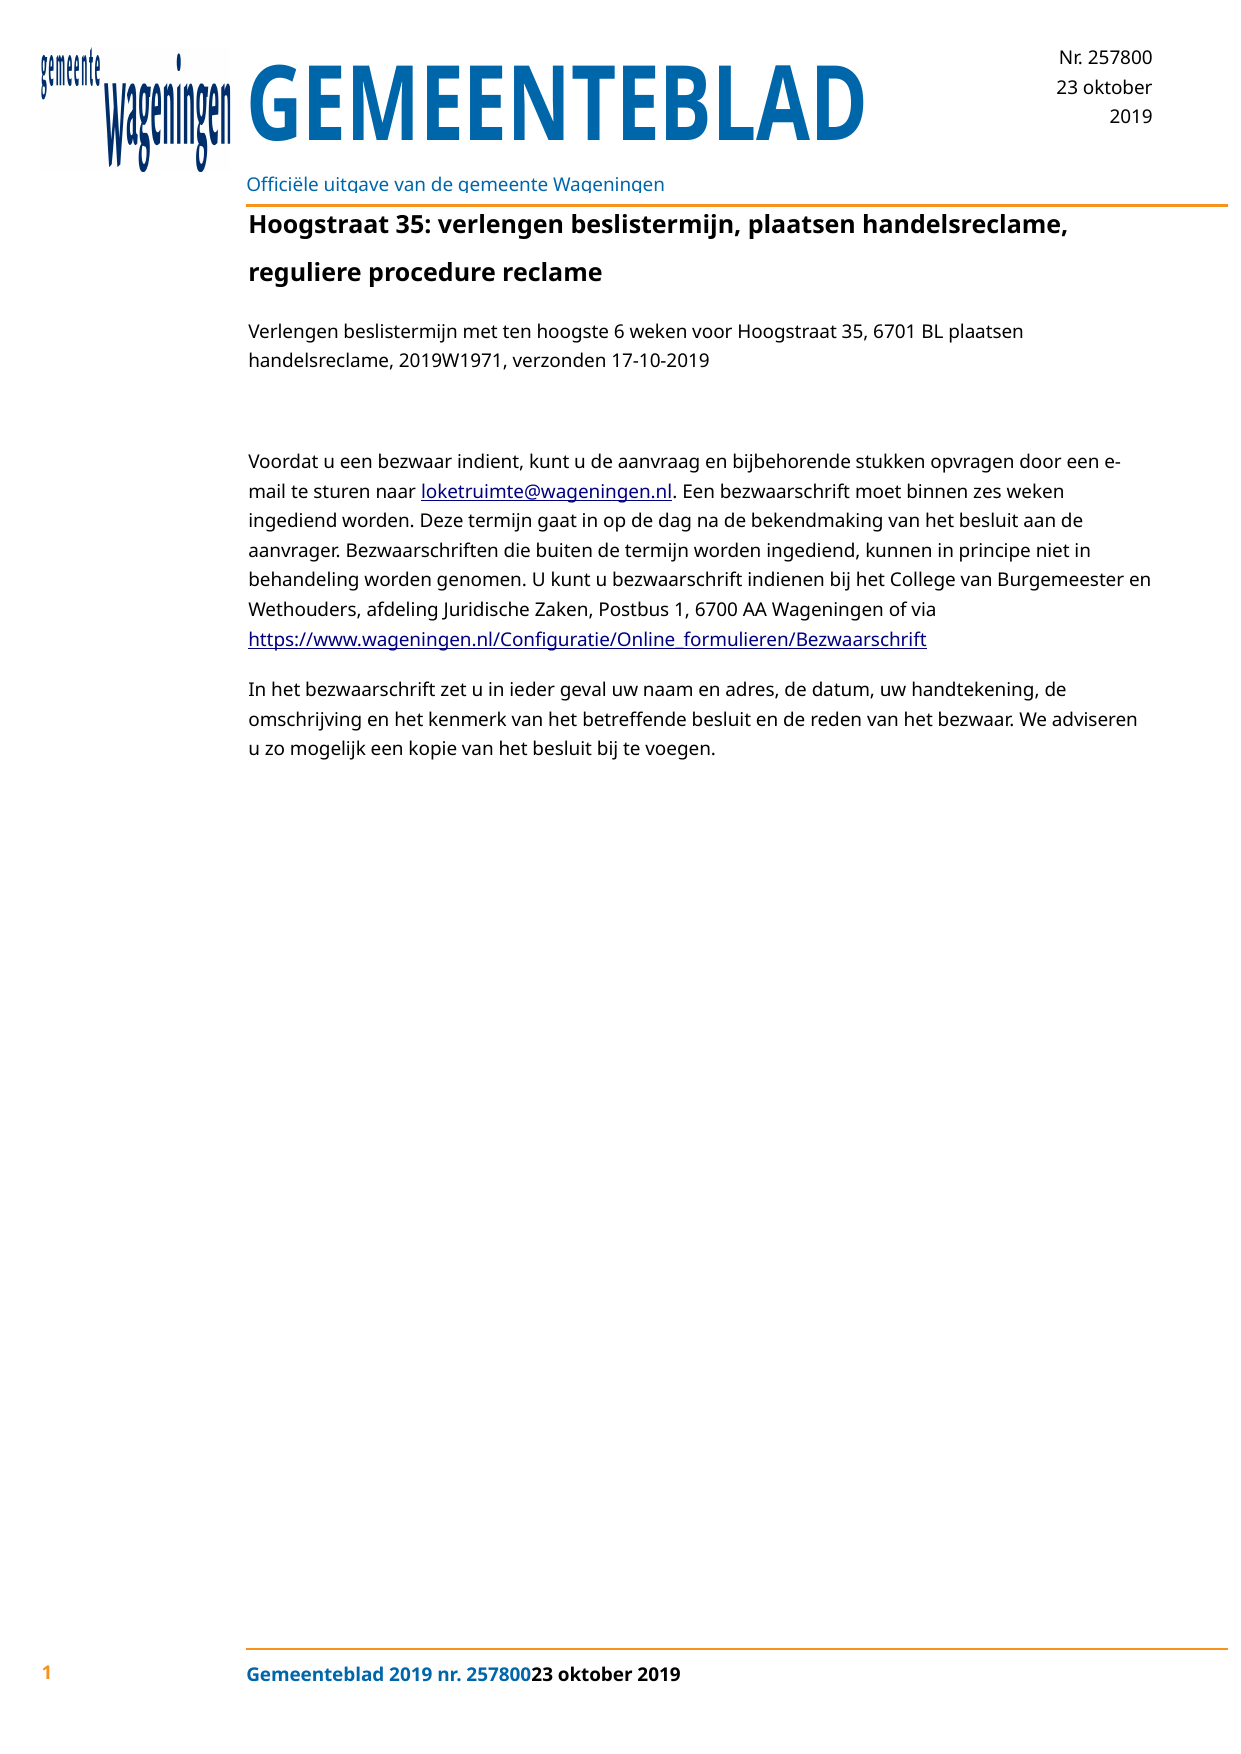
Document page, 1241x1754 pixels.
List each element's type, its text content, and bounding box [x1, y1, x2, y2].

text Voordat u een bezwaar indient, kunt u de aanvraag en bijbehorende stukken opvragen door een e-mail te sturen naar loketruimte@wageningen.nl. Een bezwaarschrift moet binnen zes weken ingediend worden. Deze termijn gaat in op de dag na de bekendmaking van het besluit aan de aanvrager. Bezwaarschriften die buiten de termijn worden ingediend, kunnen in principe niet in behandeling worden genomen. U kunt u bezwaarschrift indienen bij het College van Burgemeester en Wethouders, afdeling Juridische Zaken, Postbus 1, 6700 AA Wageningen of via https://www.wageningen.nl/Configuratie/Online_formulieren/Bezwaarschrift [248, 448, 1152, 652]
text Verlengen beslistermijn met ten hoogste 6 weken voor Hoogstraat 35, 6701 BL plaatsen handelsreclame, 2019W1971, verzonden 17-10-2019 [248, 318, 1152, 373]
picture [41, 47, 231, 172]
text Hoogstraat 35: verlengen beslistermijn, plaatsen handelsreclame, reguliere procedure reclame [248, 207, 1152, 288]
text In het bezwaarschrift zet u in ieder geval uw naam en adres, de datum, uw handtekening, de omschrijving en het kenmerk van het betreffende besluit en de reden van het bezwaar. We adviseren u zo mogelijk een kopie van het besluit bij te voegen. [248, 676, 1152, 761]
